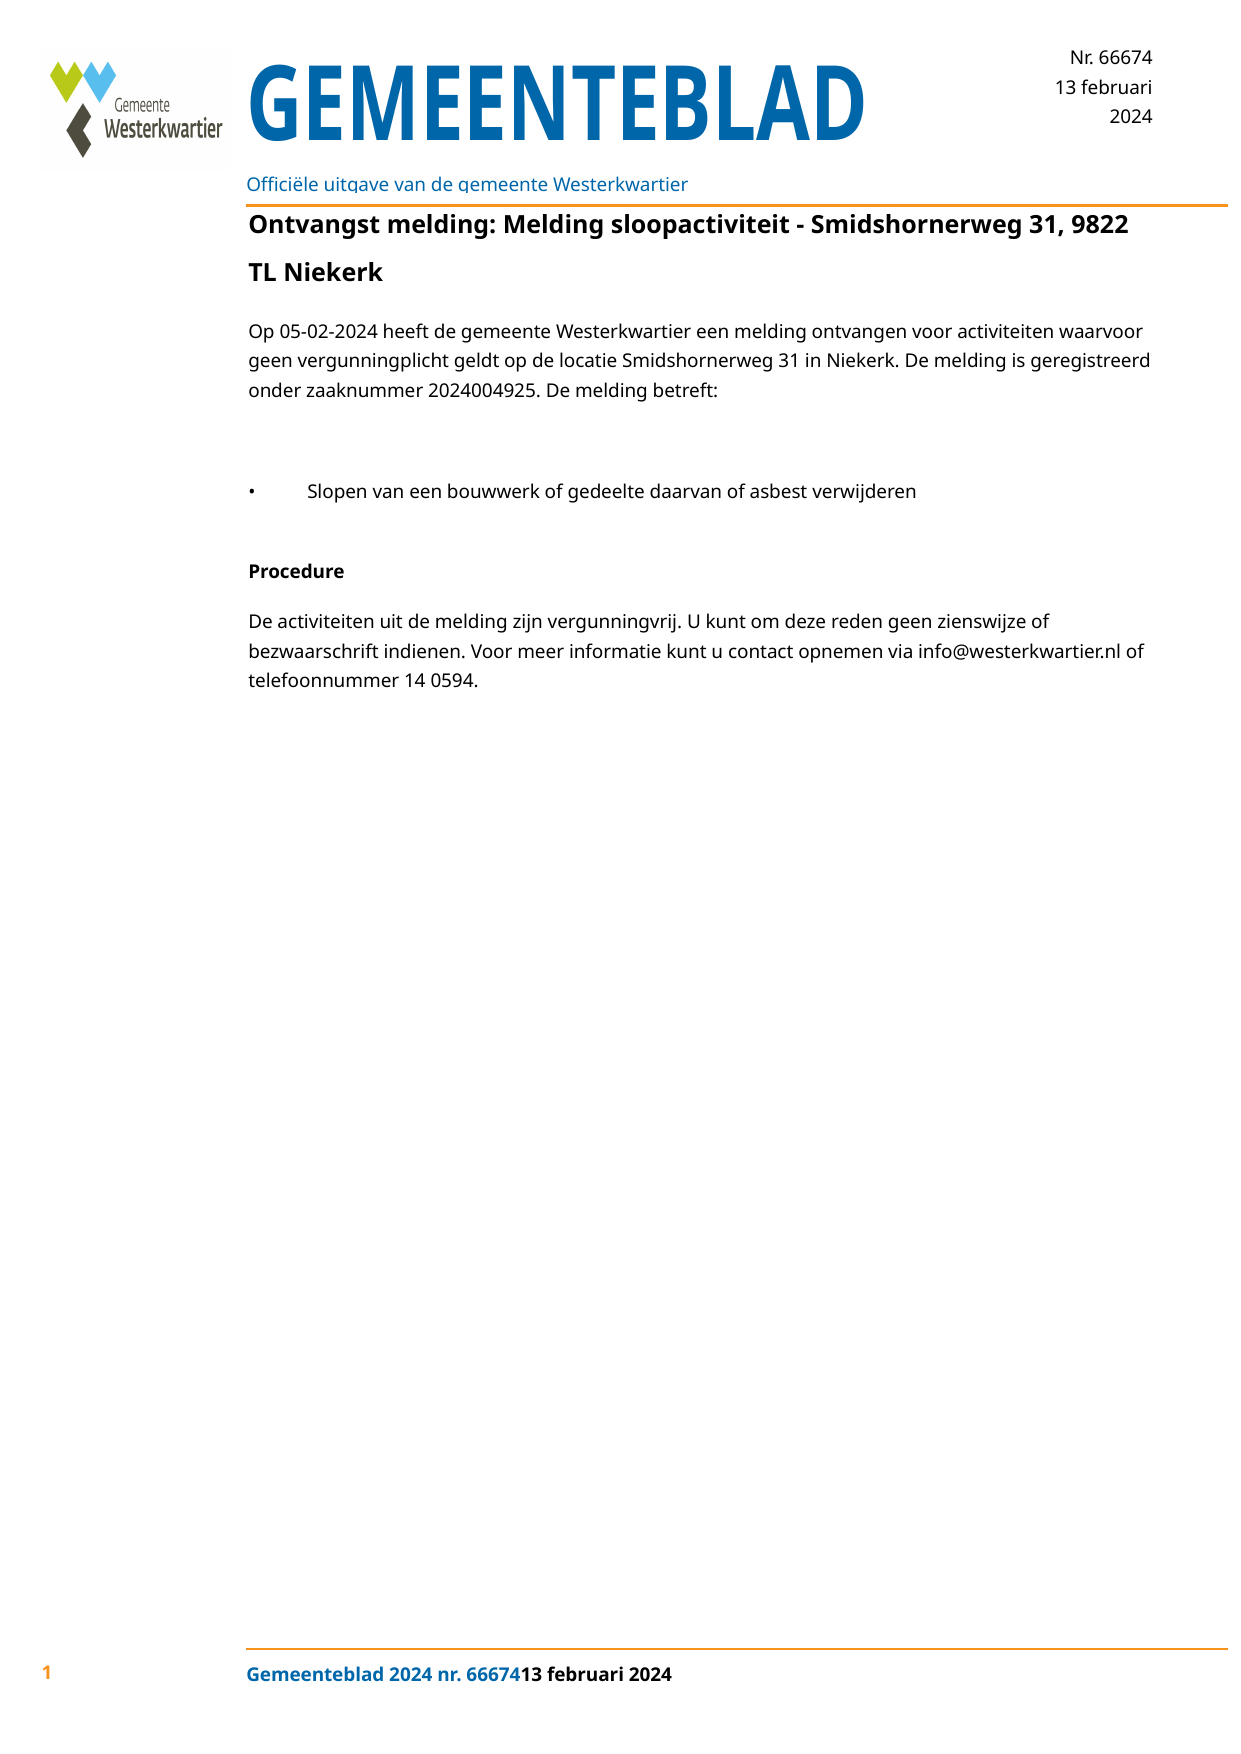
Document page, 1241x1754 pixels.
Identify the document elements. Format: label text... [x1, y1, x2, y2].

list Slopen van een bouwwerk of gedeelte daarvan of asbest verwijderen [248, 478, 1152, 504]
picture [41, 47, 231, 172]
text Procedure [248, 558, 1152, 584]
text De activiteiten uit de melding zijn vergunningvrij. U kunt om deze reden geen zienswijze of bezwaarschrift indienen. Voor meer informatie kunt u contact opnemen via info@westerkwartier.nl of telefoonnummer 14 0594. [248, 608, 1152, 693]
text Op 05-02-2024 heeft de gemeente Westerkwartier een melding ontvangen voor activiteiten waarvoor geen vergunningplicht geldt op de locatie Smidshornerweg 31 in Niekerk. De melding is geregistreerd onder zaaknummer 2024004925. De melding betreft: [248, 318, 1152, 403]
text Ontvangst melding: Melding sloopactiviteit - Smidshornerweg 31, 9822 TL Niekerk [248, 207, 1152, 288]
